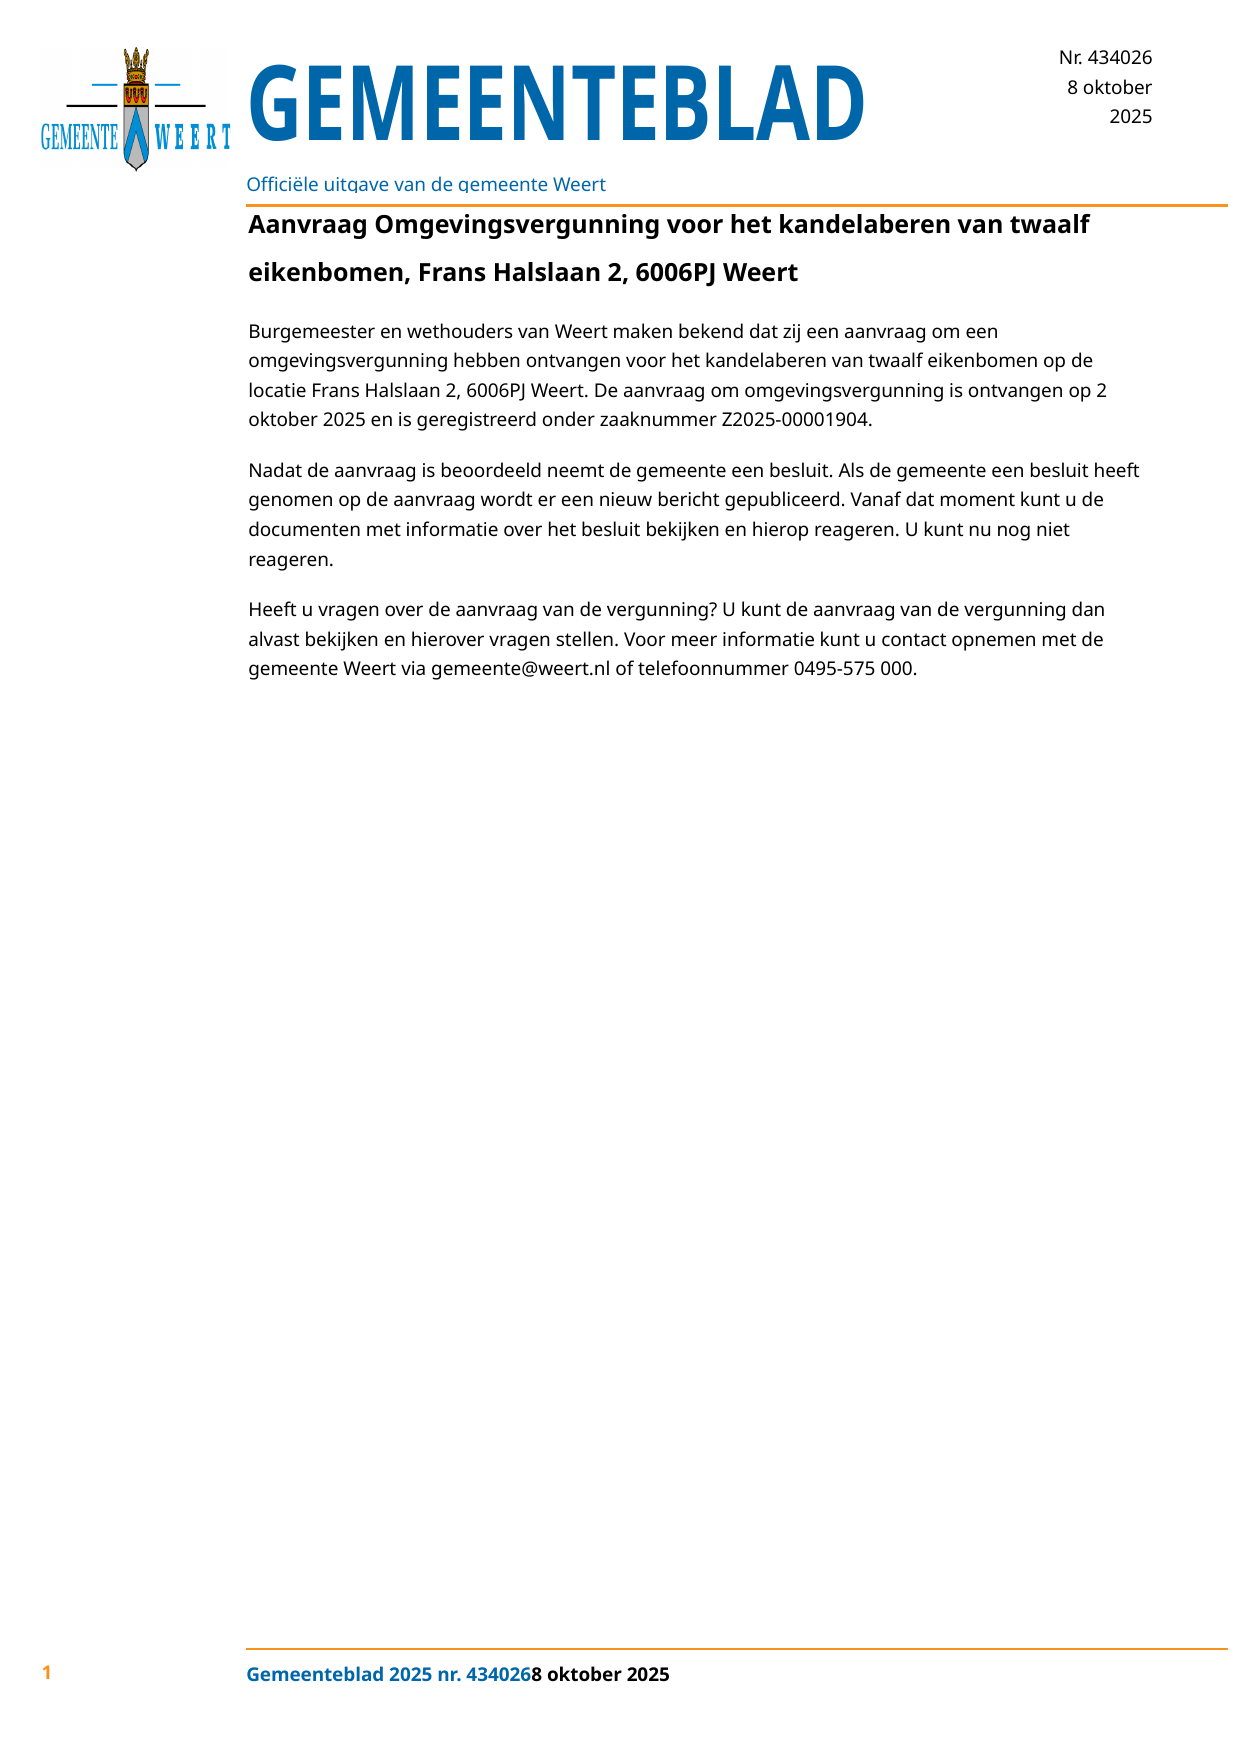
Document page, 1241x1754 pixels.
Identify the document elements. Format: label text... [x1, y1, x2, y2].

text Burgemeester en wethouders van Weert maken bekend dat zij een aanvraag om een omgevingsvergunning hebben ontvangen voor het kandelaberen van twaalf eikenbomen op de locatie Frans Halslaan 2, 6006PJ Weert. De aanvraag om omgevingsvergunning is ontvangen op 2 oktober 2025 en is geregistreerd onder zaaknummer Z2025-00001904. [248, 318, 1152, 432]
text Aanvraag Omgevingsvergunning voor het kandelaberen van twaalf eikenbomen, Frans Halslaan 2, 6006PJ Weert [248, 207, 1152, 288]
picture [41, 47, 231, 172]
text Heeft u vragen over de aanvraag van de vergunning? U kunt de aanvraag van de vergunning dan alvast bekijken en hierover vragen stellen. Voor meer informatie kunt u contact opnemen met de gemeente Weert via gemeente@weert.nl of telefoonnummer 0495-575 000. [248, 596, 1152, 681]
text Nadat de aanvraag is beoordeeld neemt de gemeente een besluit. Als de gemeente een besluit heeft genomen op de aanvraag wordt er een nieuw bericht gepubliceerd. Vanaf dat moment kunt u de documenten met informatie over het besluit bekijken en hierop reageren. U kunt nu nog niet reageren. [248, 457, 1152, 572]
